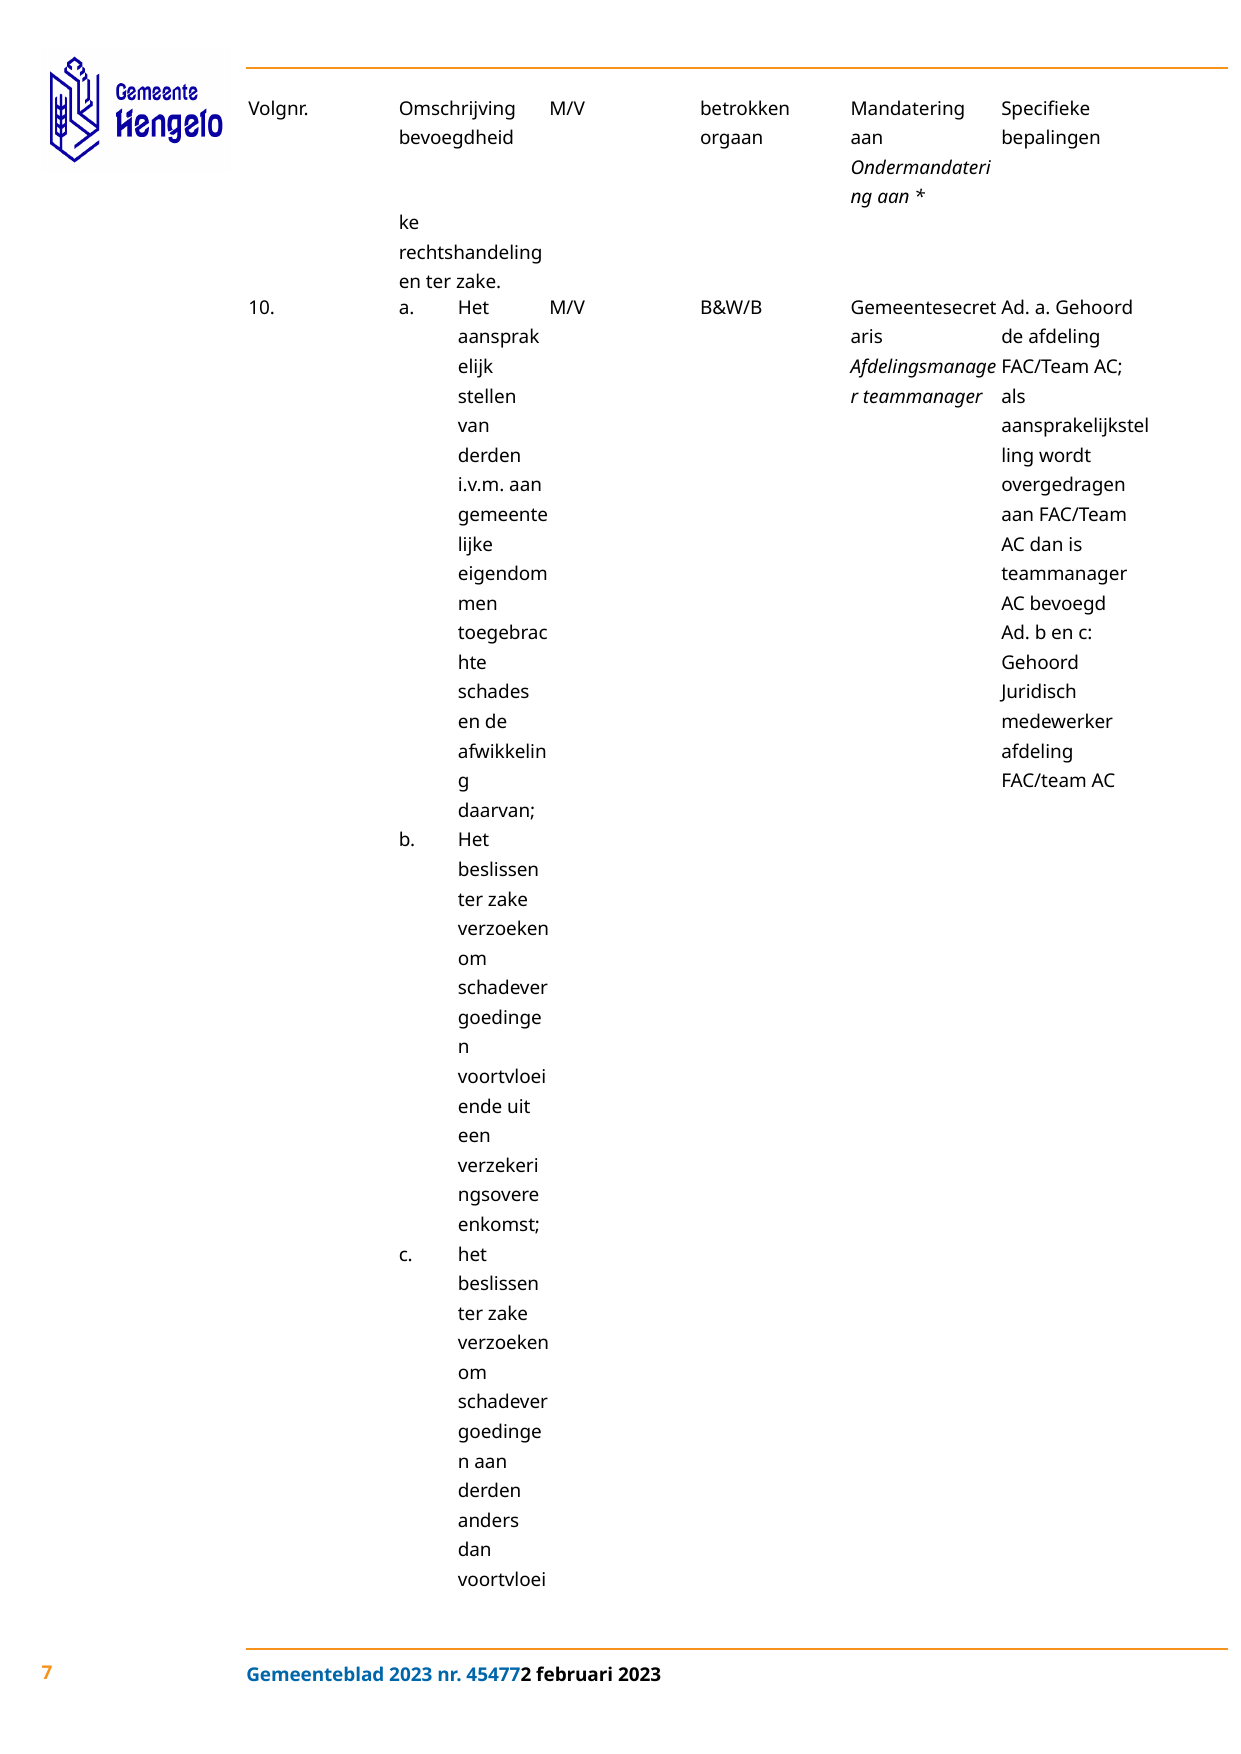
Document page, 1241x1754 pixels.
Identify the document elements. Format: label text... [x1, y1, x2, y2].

table_header betrokken orgaan [700, 95, 850, 209]
table_header Omschrijving bevoegdheid [399, 95, 549, 209]
table_cell [248, 209, 398, 294]
table_cell Ad. a. Gehoord de afdeling FAC/Team AC; als aansprakelijkstelling wordt overgedragen aan FAC/Team AC dan is teammanager AC bevoegd Ad. b en c: Gehoord Juridisch medewerker afdeling FAC/team AC [1001, 294, 1152, 1592]
table_cell Gemeentesecretaris Afdelingsmanager teammanager [850, 294, 1001, 1592]
table_cell [850, 209, 1001, 294]
table_cell [549, 209, 700, 294]
table_cell Het aansprakelijk stellen van derden i.v.m. aan gemeentelijke eigendommen toegebrachte schades en de afwikkeling daarvan; Het beslissen ter zake verzoeken om schadevergoedingen voortvloeiende uit een verzekeringsovereenkomst; het beslissen ter zake verzoeken om schadevergoedingen aan derden anders dan voortvloei [399, 294, 549, 1592]
table_cell ke rechtshandelingen ter zake. [399, 209, 549, 294]
table_header Volgnr. [248, 95, 398, 209]
table_cell 10. [248, 294, 398, 1592]
table_header M/V [549, 95, 700, 209]
table_header Specifieke bepalingen [1001, 95, 1152, 209]
picture [41, 47, 231, 172]
table_cell [700, 209, 850, 294]
table_cell B&W/B [700, 294, 850, 1592]
table_cell M/V [549, 294, 700, 1592]
table_cell [1001, 209, 1152, 294]
table_header Mandatering aan Ondermandatering aan * [850, 95, 1001, 209]
